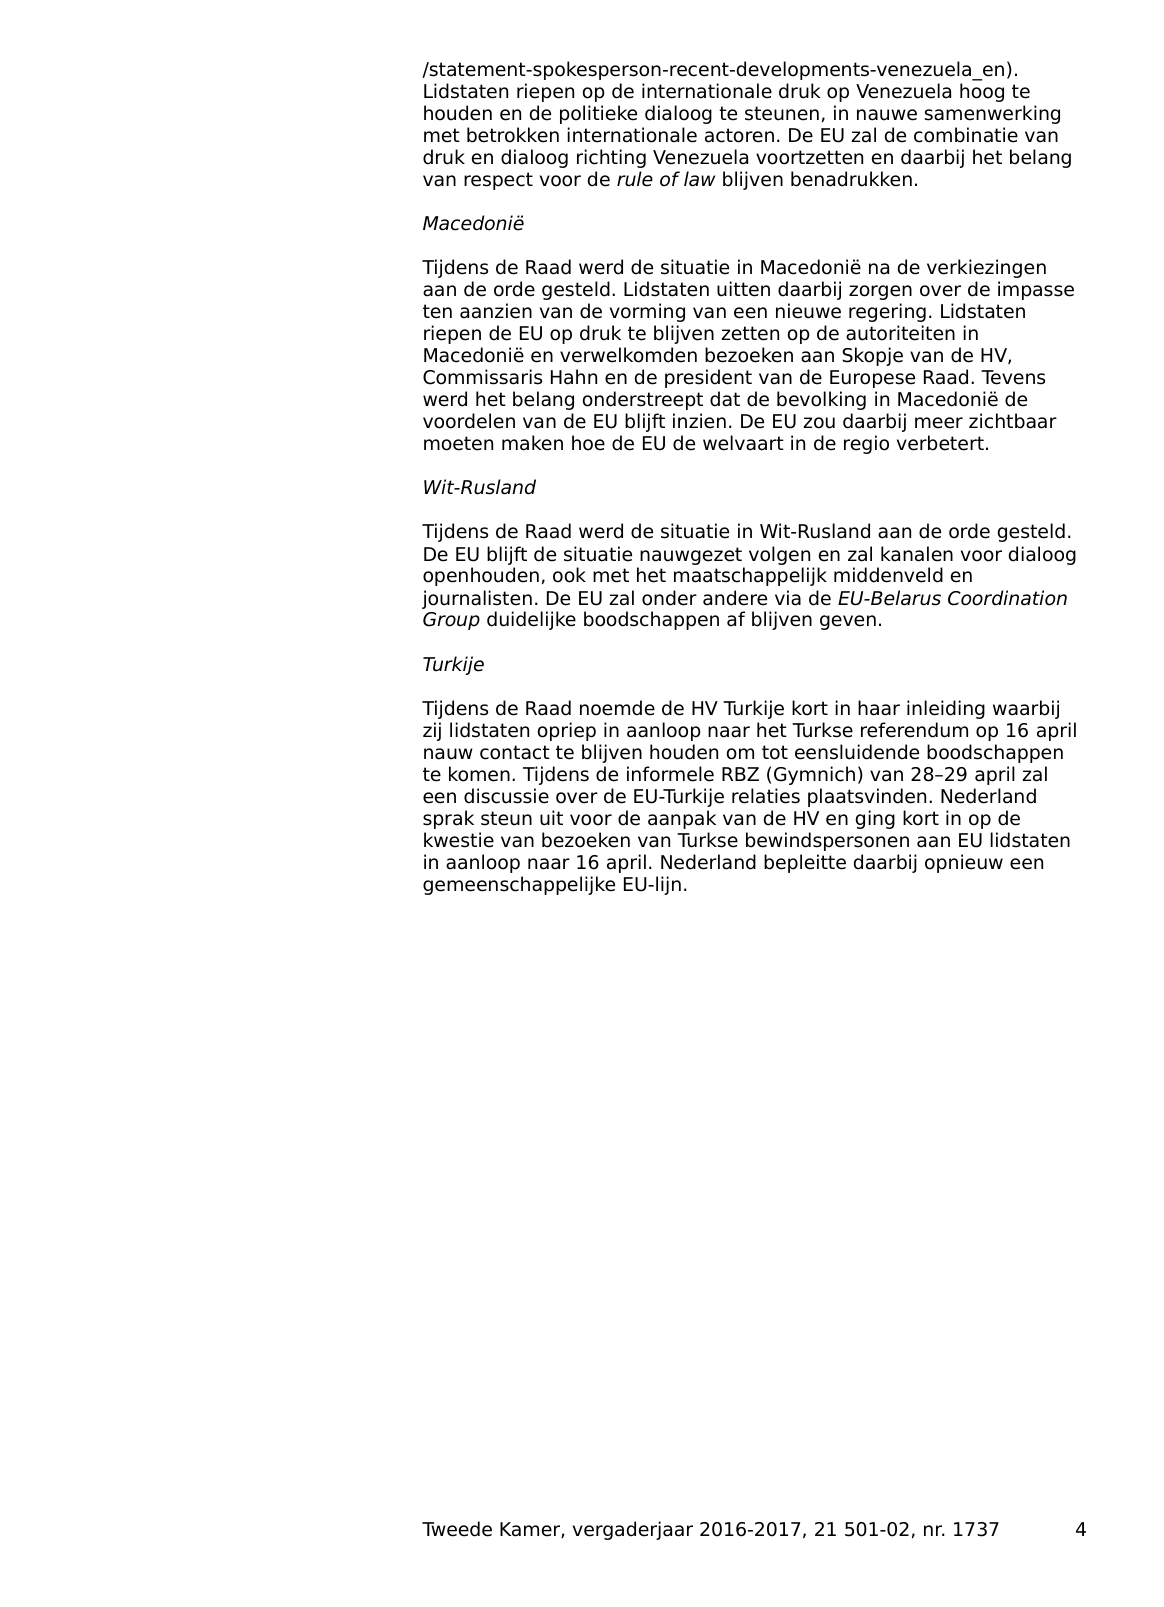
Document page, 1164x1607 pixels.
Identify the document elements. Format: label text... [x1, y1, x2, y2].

text Tijdens de Raad werd de situatie in Wit-Rusland aan de orde gesteld. De EU blijft de situatie nauwgezet volgen en zal kanalen voor dialoog openhouden, ook met het maatschappelijk middenveld en journalisten. De EU zal onder andere via de EU-Belarus Coordination Group duidelijke boodschappen af blijven geven. [422, 521, 1087, 631]
text Tijdens de Raad noemde de HV Turkije kort in haar inleiding waarbij zij lidstaten opriep in aanloop naar het Turkse referendum op 16 april nauw contact te blijven houden om tot eensluidende boodschappen te komen. Tijdens de informele RBZ (Gymnich) van 28–29 april zal een discussie over de EU-Turkije relaties plaatsvinden. Nederland sprak steun uit voor de aanpak van de HV en ging kort in op de kwestie van bezoeken van Turkse bewindspersonen aan EU lidstaten in aanloop naar 16 april. Nederland bepleitte daarbij opnieuw een gemeenschappelijke EU-lijn. [422, 698, 1087, 896]
text /statement-spokesperson-recent-developments-venezuela_en). Lidstaten riepen op de internationale druk op Venezuela hoog te houden en de politieke dialoog te steunen, in nauwe samenwerking met betrokken internationale actoren. De EU zal de combinatie van druk en dialoog richting Venezuela voortzetten en daarbij het belang van respect voor de rule of law blijven benadrukken. [422, 59, 1087, 191]
subtitle Macedonië [422, 213, 1087, 235]
text Tijdens de Raad werd de situatie in Macedonië na de verkiezingen aan de orde gesteld. Lidstaten uitten daarbij zorgen over de impasse ten aanzien van de vorming van een nieuwe regering. Lidstaten riepen de EU op druk te blijven zetten op de autoriteiten in Macedonië en verwelkomden bezoeken aan Skopje van de HV, Commissaris Hahn en de president van de Europese Raad. Tevens werd het belang onderstreept dat de bevolking in Macedonië de voordelen van de EU blijft inzien. De EU zou daarbij meer zichtbaar moeten maken hoe de EU de welvaart in de regio verbetert. [422, 257, 1087, 455]
subtitle Turkije [422, 653, 1087, 676]
subtitle Wit-Rusland [422, 477, 1087, 499]
